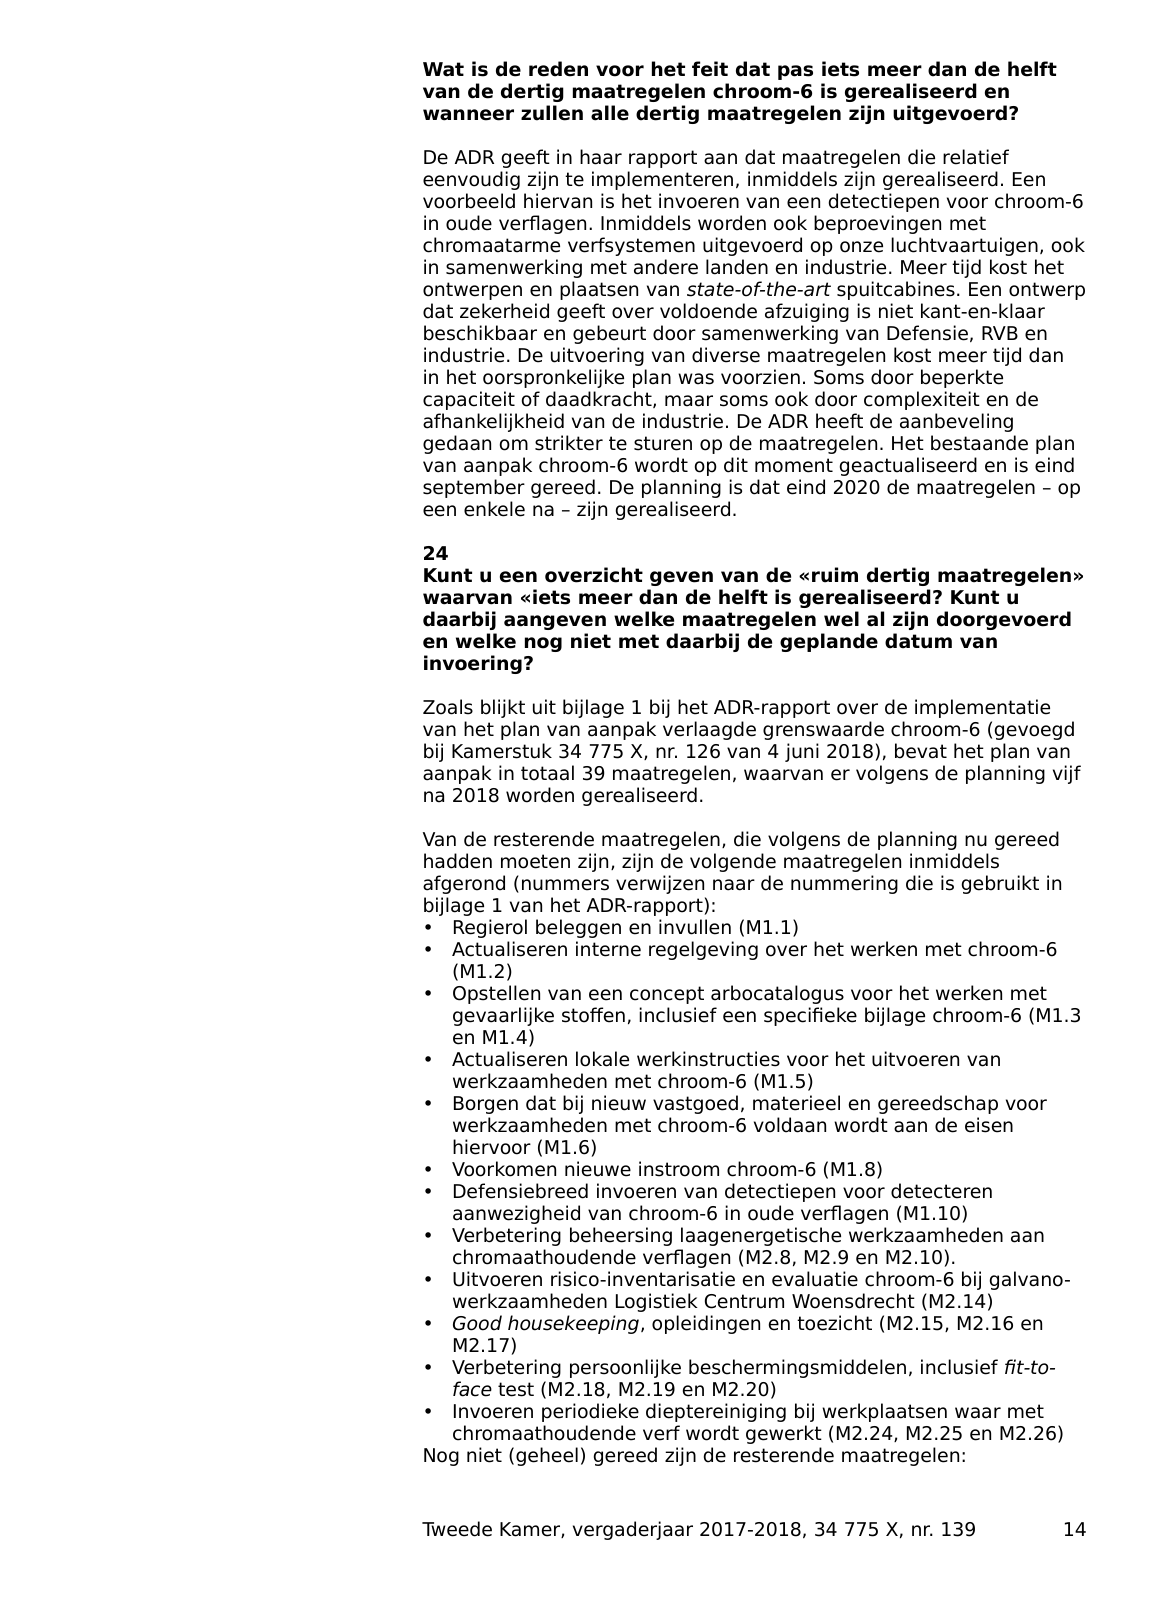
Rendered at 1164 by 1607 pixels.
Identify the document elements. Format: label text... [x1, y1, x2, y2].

text • Uitvoeren risico-inventarisatie en evaluatie chroom-6 bij galvano-werkzaamheden Logistiek Centrum Woensdrecht (M2.14) [422, 1269, 1087, 1313]
text • Defensiebreed invoeren van detectiepen voor detecteren aanwezigheid van chroom-6 in oude verflagen (M1.10) [422, 1181, 1087, 1225]
text • Regierol beleggen en invullen (M1.1) [422, 917, 1087, 939]
text Wat is de reden voor het feit dat pas iets meer dan de helft van de dertig maatregelen chroom-6 is gerealiseerd en wanneer zullen alle dertig maatregelen zijn uitgevoerd? [422, 59, 1087, 125]
text De ADR geeft in haar rapport aan dat maatregelen die relatief eenvoudig zijn te implementeren, inmiddels zijn gerealiseerd. Een voorbeeld hiervan is het invoeren van een detectiepen voor chroom-6 in oude verflagen. Inmiddels worden ook beproevingen met chromaatarme verfsystemen uitgevoerd op onze luchtvaartuigen, ook in samenwerking met andere landen en industrie. Meer tijd kost het ontwerpen en plaatsen van state-of-the-art spuitcabines. Een ontwerp dat zekerheid geeft over voldoende afzuiging is niet kant-en-klaar beschikbaar en gebeurt door samenwerking van Defensie, RVB en industrie. De uitvoering van diverse maatregelen kost meer tijd dan in het oorspronkelijke plan was voorzien. Soms door beperkte capaciteit of daadkracht, maar soms ook door complexiteit en de afhankelijkheid van de industrie. De ADR heeft de aanbeveling gedaan om strikter te sturen op de maatregelen. Het bestaande plan van aanpak chroom-6 wordt op dit moment geactualiseerd en is eind september gereed. De planning is dat eind 2020 de maatregelen – op een enkele na – zijn gerealiseerd. [422, 147, 1087, 521]
text • Good housekeeping, opleidingen en toezicht (M2.15, M2.16 en M2.17) [422, 1313, 1087, 1357]
text • Verbetering persoonlijke beschermingsmiddelen, inclusief fit-to-face test (M2.18, M2.19 en M2.20) [422, 1357, 1087, 1401]
text • Invoeren periodieke dieptereiniging bij werkplaatsen waar met chromaathoudende verf wordt gewerkt (M2.24, M2.25 en M2.26) [422, 1401, 1087, 1444]
text • Actualiseren lokale werkinstructies voor het uitvoeren van werkzaamheden met chroom-6 (M1.5) [422, 1049, 1087, 1093]
text Van de resterende maatregelen, die volgens de planning nu gereed hadden moeten zijn, zijn de volgende maatregelen inmiddels afgerond (nummers verwijzen naar de nummering die is gebruikt in bijlage 1 van het ADR-rapport): [422, 829, 1087, 917]
text • Actualiseren interne regelgeving over het werken met chroom-6 (M1.2) [422, 939, 1087, 983]
text • Opstellen van een concept arbocatalogus voor het werken met gevaarlijke stoffen, inclusief een specifieke bijlage chroom-6 (M1.3 en M1.4) [422, 983, 1087, 1049]
text • Borgen dat bij nieuw vastgoed, materieel en gereedschap voor werkzaamheden met chroom-6 voldaan wordt aan de eisen hiervoor (M1.6) [422, 1093, 1087, 1159]
text • Verbetering beheersing laagenergetische werkzaamheden aan chromaathoudende verflagen (M2.8, M2.9 en M2.10). [422, 1225, 1087, 1269]
text Nog niet (geheel) gereed zijn de resterende maatregelen: [422, 1444, 1087, 1467]
text Kunt u een overzicht geven van de «ruim dertig maatregelen» waarvan «iets meer dan de helft is gerealiseerd? Kunt u daarbij aangeven welke maatregelen wel al zijn doorgevoerd en welke nog niet met daarbij de geplande datum van invoering? [422, 565, 1087, 675]
text 24 [422, 543, 1087, 565]
text Zoals blijkt uit bijlage 1 bij het ADR-rapport over de implementatie van het plan van aanpak verlaagde grenswaarde chroom-6 (gevoegd bij Kamerstuk 34 775 X, nr. 126 van 4 juni 2018), bevat het plan van aanpak in totaal 39 maatregelen, waarvan er volgens de planning vijf na 2018 worden gerealiseerd. [422, 697, 1087, 807]
text • Voorkomen nieuwe instroom chroom-6 (M1.8) [422, 1159, 1087, 1181]
